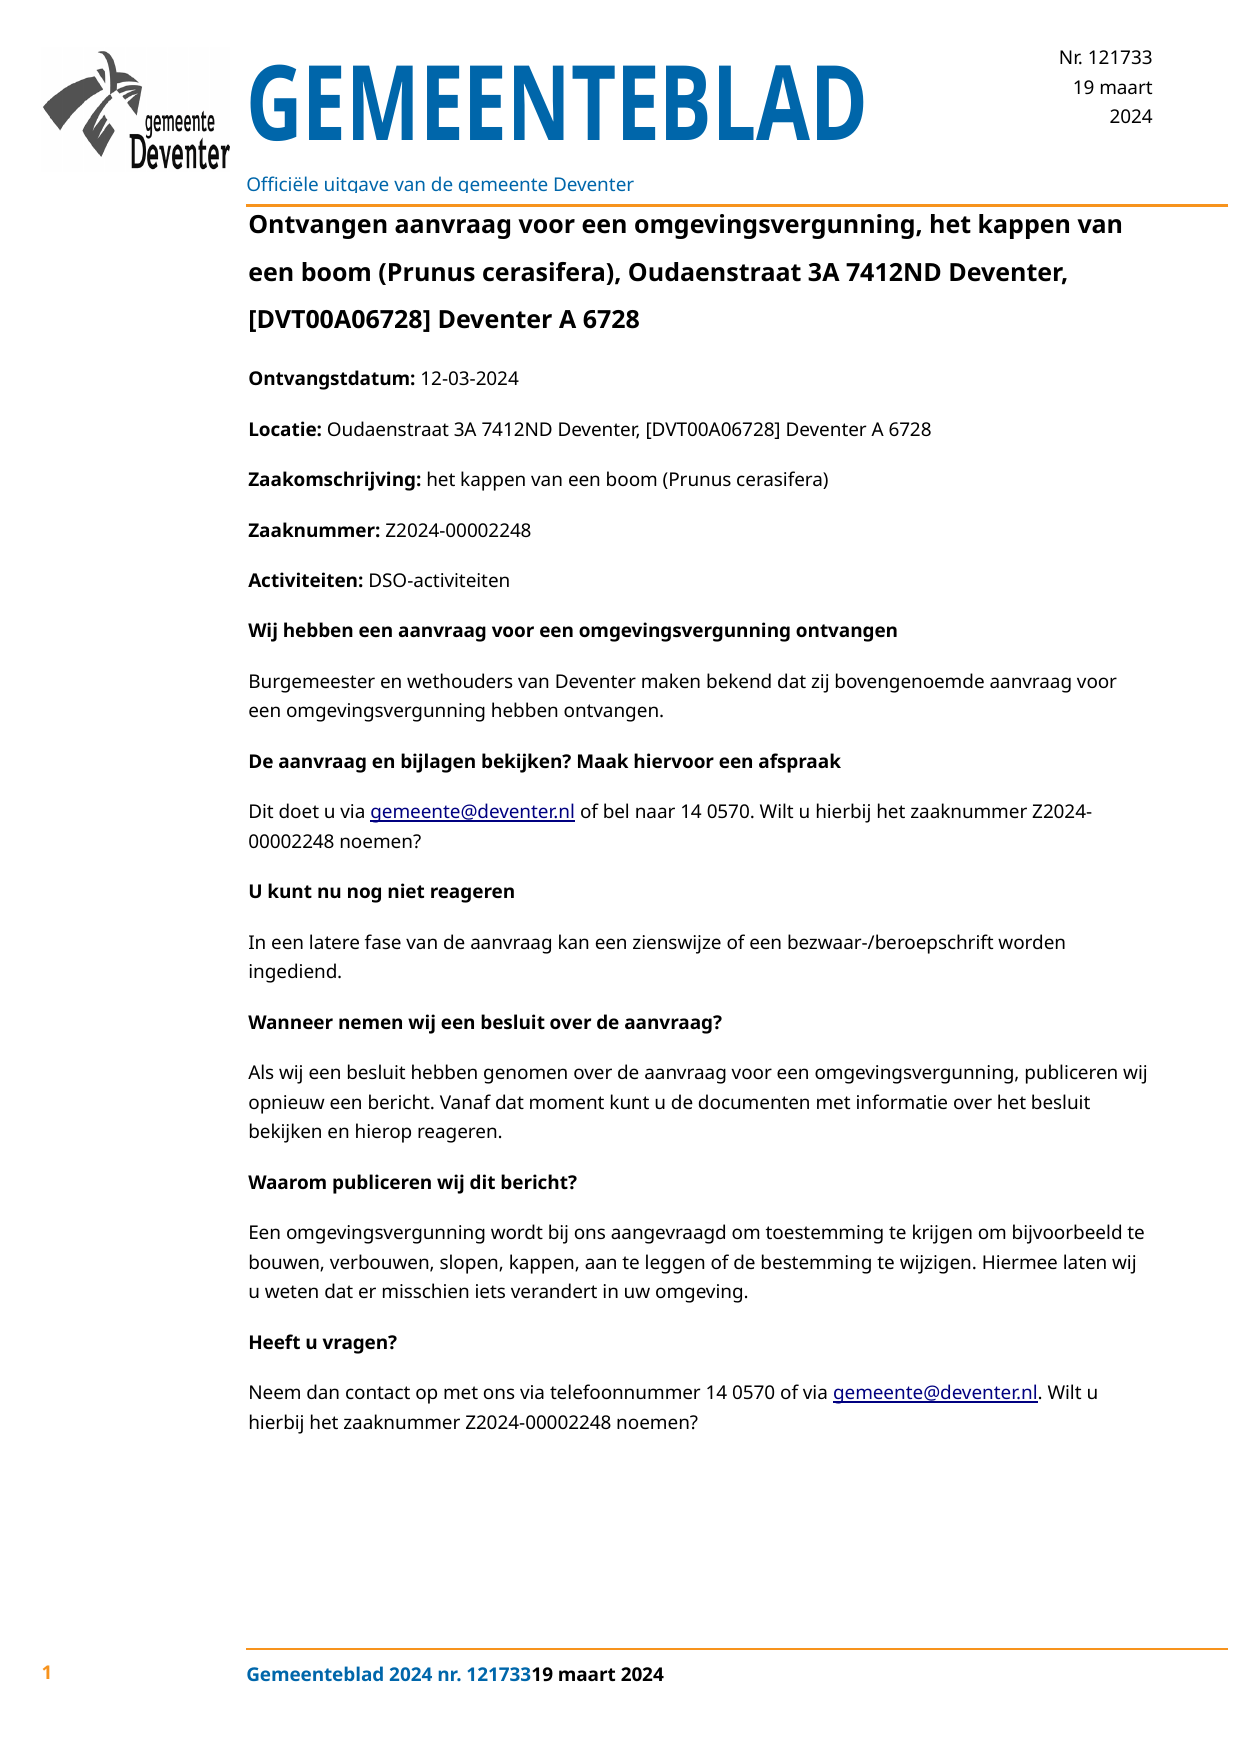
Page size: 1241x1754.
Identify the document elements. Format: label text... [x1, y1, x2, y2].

text Neem dan contact op met ons via telefoonnummer 14 0570 of via gemeente@deventer.nl. Wilt u hierbij het zaaknummer Z2024-00002248 noemen? [248, 1379, 1152, 1434]
text Wij hebben een aanvraag voor een omgevingsvergunning ontvangen [248, 618, 1152, 643]
text De aanvraag en bijlagen bekijken? Maak hiervoor een afspraak [248, 748, 1152, 774]
text Burgemeester en wethouders van Deventer maken bekend dat zij bovengenoemde aanvraag voor een omgevingsvergunning hebben ontvangen. [248, 668, 1152, 723]
text In een latere fase van de aanvraag kan een zienswijze of een bezwaar-/beroepschrift worden ingediend. [248, 929, 1152, 984]
text Activiteiten: DSO-activiteiten [248, 567, 1152, 593]
text Zaaknummer: Z2024-00002248 [248, 517, 1152, 542]
text Ontvangen aanvraag voor een omgevingsvergunning, het kappen van een boom (Prunus cerasifera), Oudaenstraat 3A 7412ND Deventer, [DVT00A06728] Deventer A 6728 [248, 207, 1152, 336]
text Ontvangstdatum: 12-03-2024 [248, 366, 1152, 391]
text Locatie: Oudaenstraat 3A 7412ND Deventer, [DVT00A06728] Deventer A 6728 [248, 416, 1152, 442]
text Dit doet u via gemeente@deventer.nl of bel naar 14 0570. Wilt u hierbij het zaaknummer Z2024-00002248 noemen? [248, 798, 1152, 854]
text Een omgevingsvergunning wordt bij ons aangevraagd om toestemming te krijgen om bijvoorbeeld te bouwen, verbouwen, slopen, kappen, aan te leggen of de bestemming te wijzigen. Hiermee laten wij u weten dat er misschien iets verandert in uw omgeving. [248, 1219, 1152, 1304]
text Als wij een besluit hebben genomen over de aanvraag voor een omgevingsvergunning, publiceren wij opnieuw een bericht. Vanaf dat moment kunt u de documenten met informatie over het besluit bekijken en hierop reageren. [248, 1059, 1152, 1144]
picture [41, 47, 231, 172]
text Wanneer nemen wij een besluit over de aanvraag? [248, 1009, 1152, 1034]
text Waarom publiceren wij dit bericht? [248, 1169, 1152, 1194]
text Zaakomschrijving: het kappen van een boom (Prunus cerasifera) [248, 466, 1152, 492]
text Heeft u vragen? [248, 1329, 1152, 1354]
text U kunt nu nog niet reageren [248, 878, 1152, 904]
